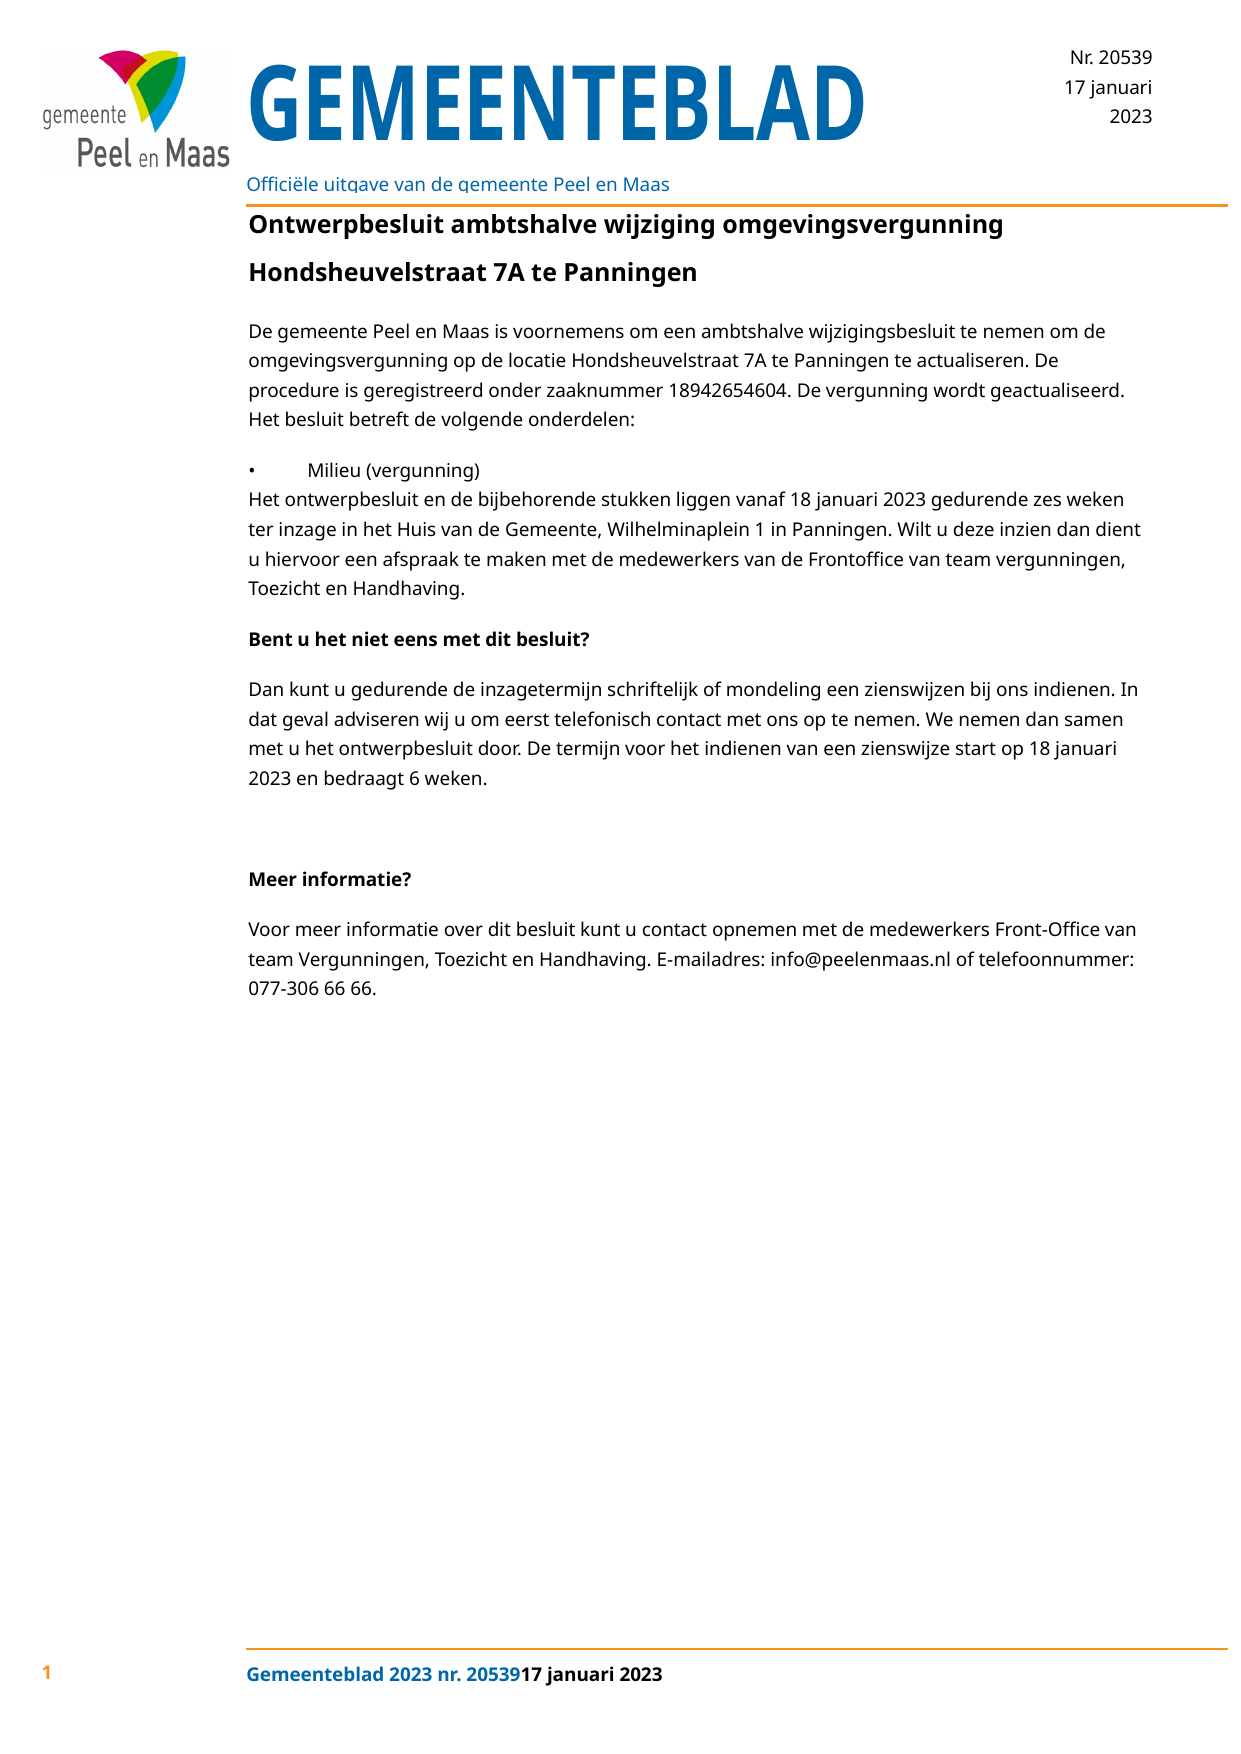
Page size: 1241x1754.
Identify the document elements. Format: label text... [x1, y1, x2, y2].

text Voor meer informatie over dit besluit kunt u contact opnemen met de medewerkers Front-Office van team Vergunningen, Toezicht en Handhaving. E-mailadres: info@peelenmaas.nl of telefoonnummer: 077-306 66 66. [248, 916, 1152, 1001]
text Ontwerpbesluit ambtshalve wijziging omgevingsvergunning Hondsheuvelstraat 7A te Panningen [248, 207, 1152, 288]
picture [41, 47, 231, 172]
text De gemeente Peel en Maas is voornemens om een ambtshalve wijzigingsbesluit te nemen om de omgevingsvergunning op de locatie Hondsheuvelstraat 7A te Panningen te actualiseren. De procedure is geregistreerd onder zaaknummer 18942654604. De vergunning wordt geactualiseerd. Het besluit betreft de volgende onderdelen: [248, 318, 1152, 432]
text Dan kunt u gedurende de inzagetermijn schriftelijk of mondeling een zienswijzen bij ons indienen. In dat geval adviseren wij u om eerst telefonisch contact met ons op te nemen. We nemen dan samen met u het ontwerpbesluit door. De termijn voor het indienen van een zienswijze start op 18 januari 2023 en bedraagt 6 weken. [248, 676, 1152, 791]
text Het ontwerpbesluit en de bijbehorende stukken liggen vanaf 18 januari 2023 gedurende zes weken ter inzage in het Huis van de Gemeente, Wilhelminaplein 1 in Panningen. Wilt u deze inzien dan dient u hiervoor een afspraak te maken met de medewerkers van de Frontoffice van team vergunningen, Toezicht en Handhaving. [248, 487, 1152, 601]
list Milieu (vergunning) [248, 457, 1152, 483]
text Meer informatie? [248, 866, 1152, 892]
text Bent u het niet eens met dit besluit? [248, 626, 1152, 652]
